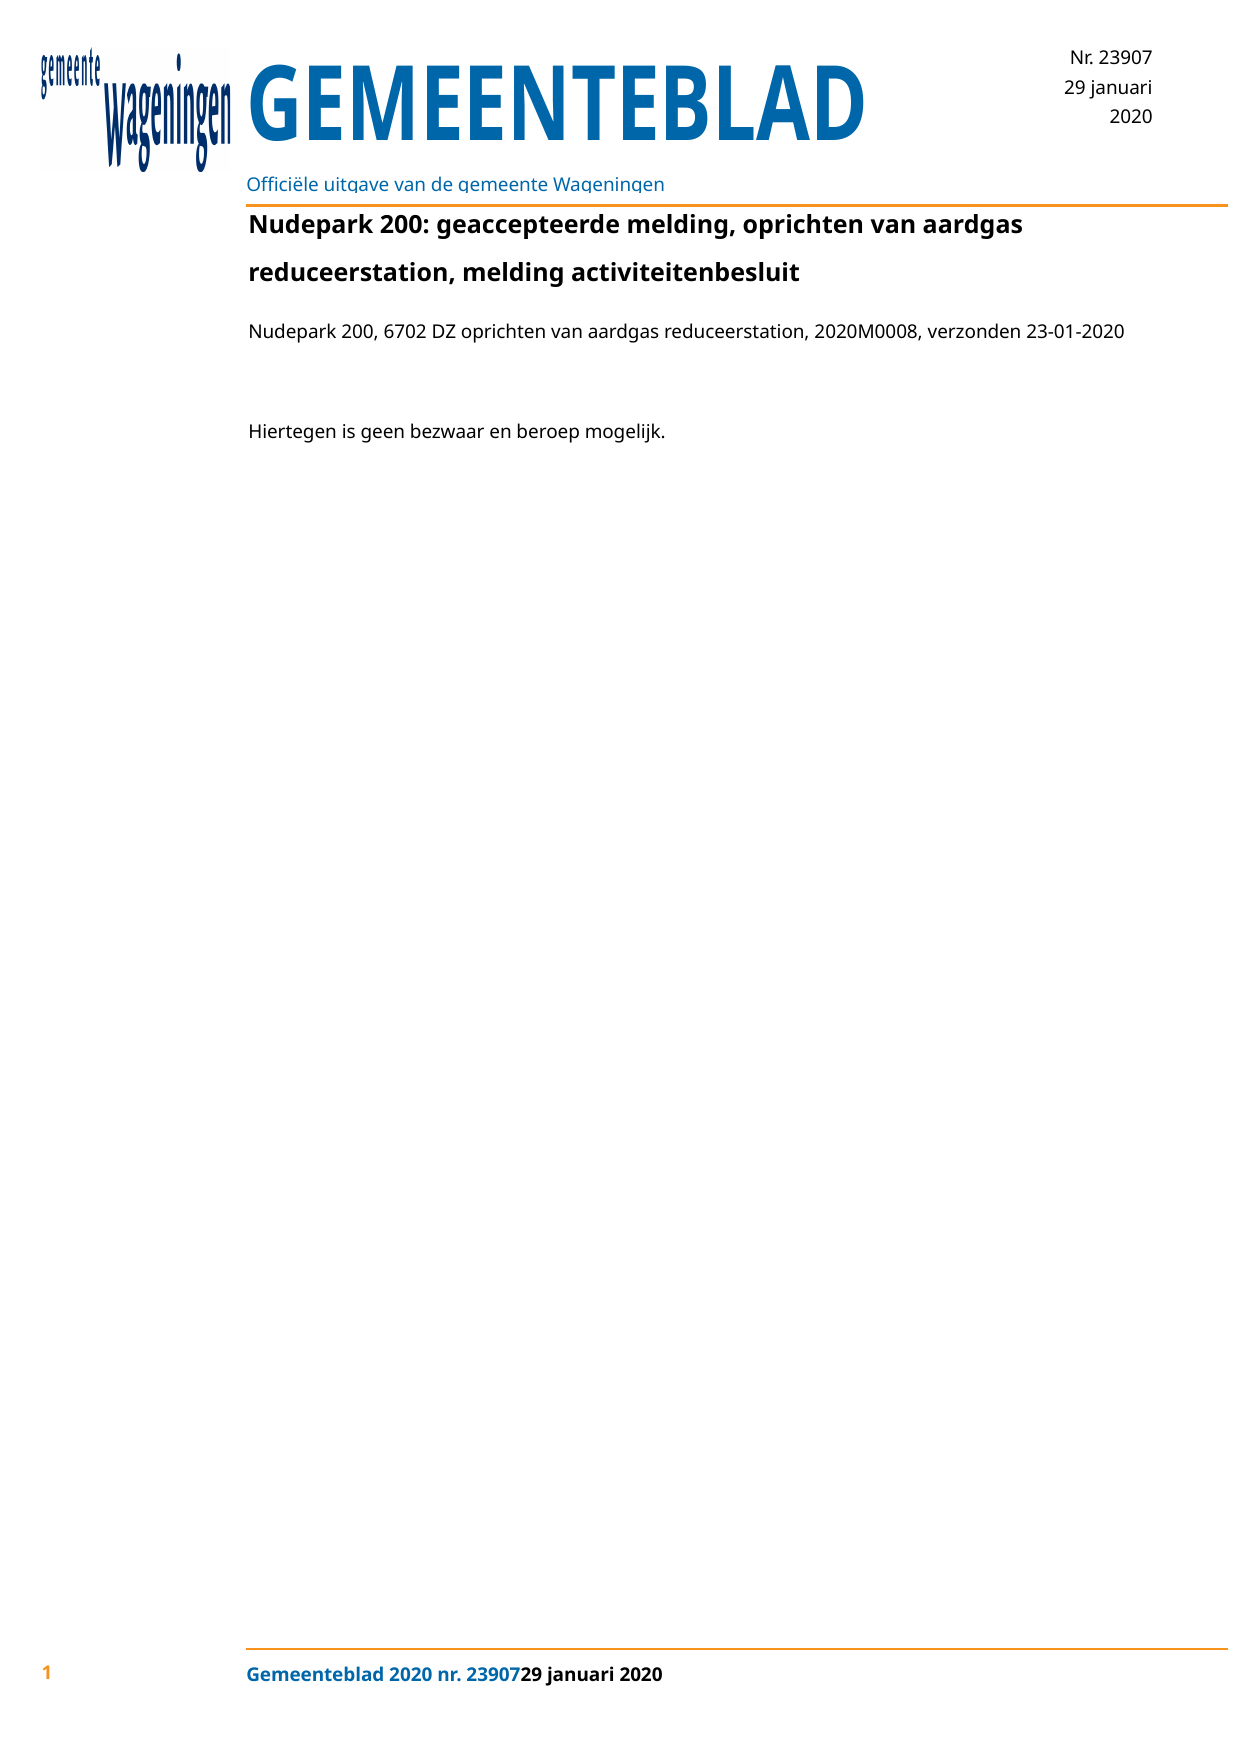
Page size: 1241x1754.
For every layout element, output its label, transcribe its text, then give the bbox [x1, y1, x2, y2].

text Nudepark 200: geaccepteerde melding, oprichten van aardgas reduceerstation, melding activiteitenbesluit [248, 207, 1152, 288]
text Hiertegen is geen bezwaar en beroep mogelijk. [248, 419, 1152, 444]
text Nudepark 200, 6702 DZ oprichten van aardgas reduceerstation, 2020M0008, verzonden 23-01-2020 [248, 318, 1152, 344]
picture [41, 47, 231, 172]
